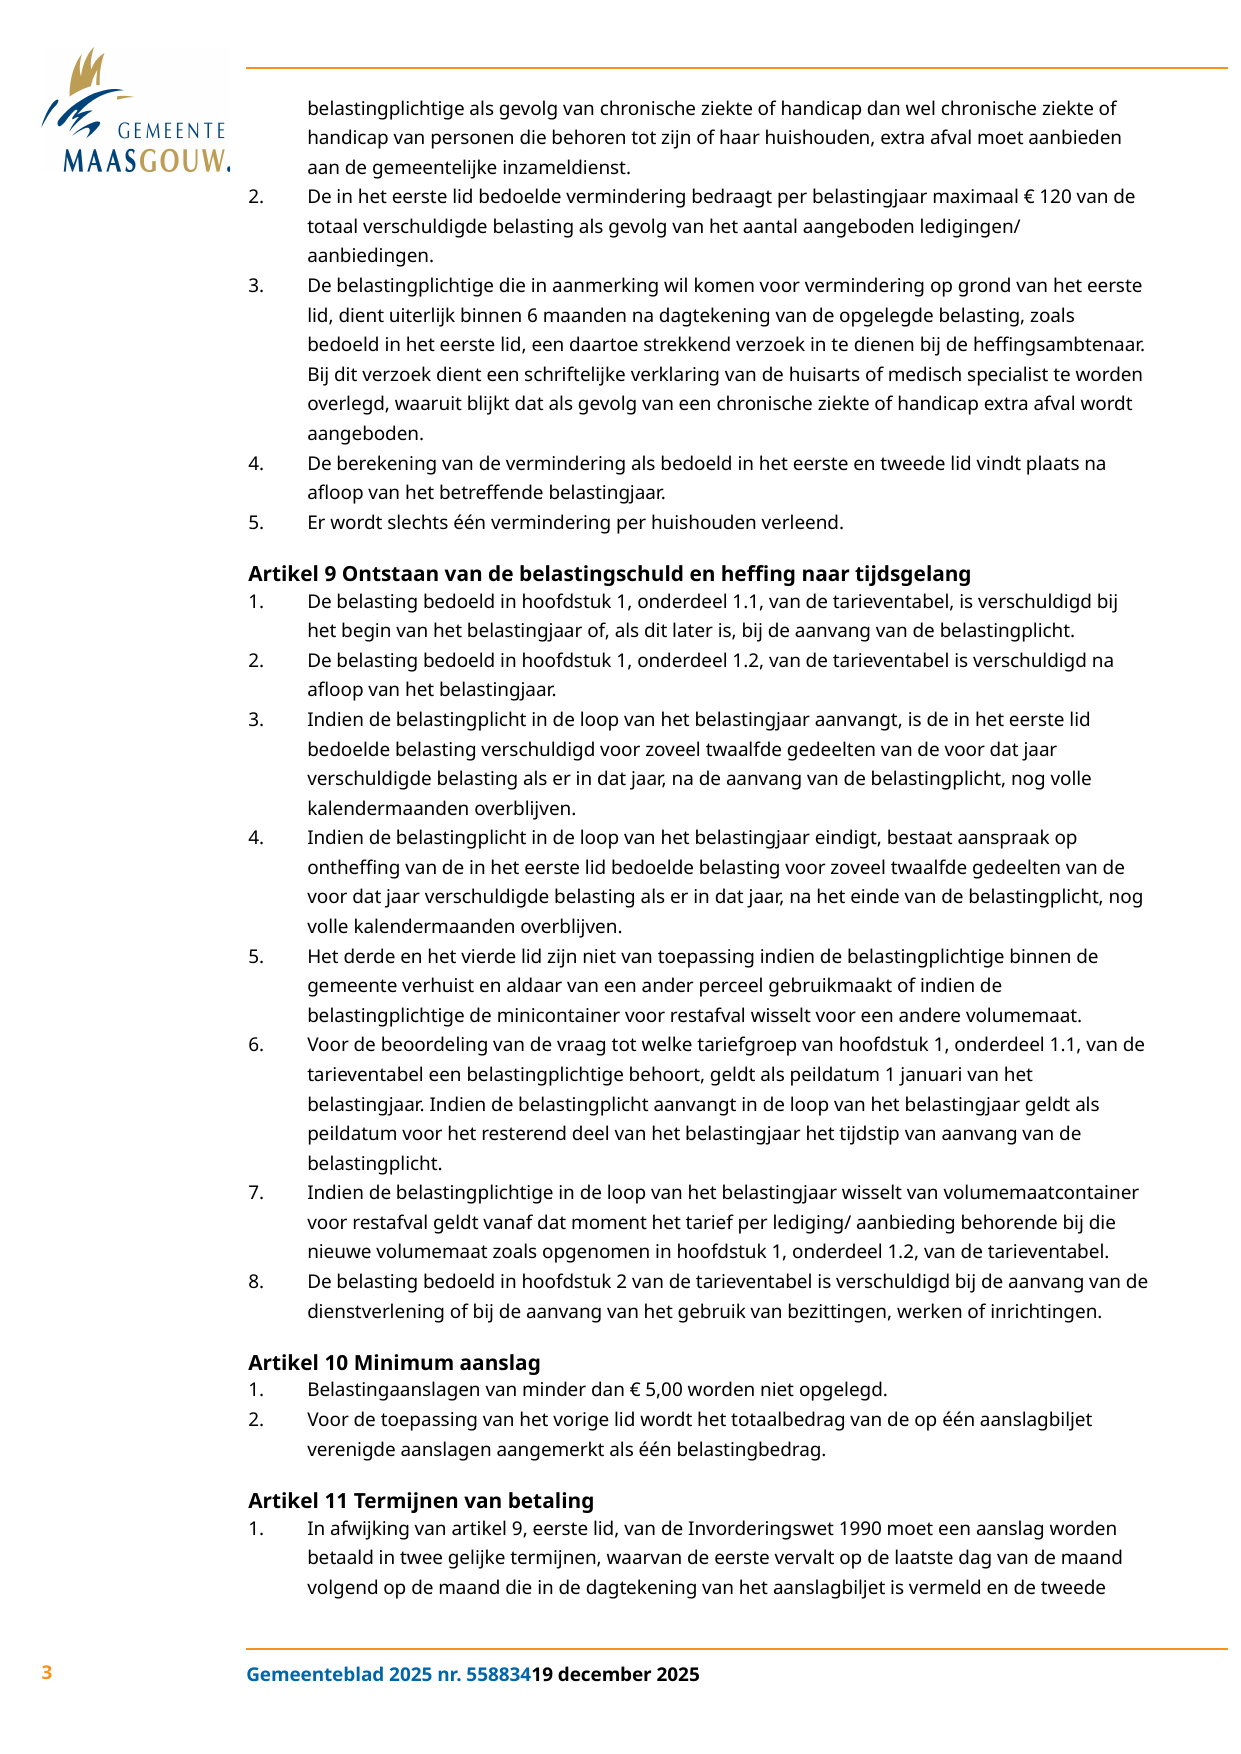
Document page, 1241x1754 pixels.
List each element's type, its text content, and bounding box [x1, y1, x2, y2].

list Voor de toepassing van het vorige lid wordt het totaalbedrag van de op één aanslagbiljet verenigde aanslagen aangemerkt als één belastingbedrag. [248, 1406, 1152, 1462]
list In afwijking van artikel 9, eerste lid, van de Invorderingswet 1990 moet een aanslag worden betaald in twee gelijke termijnen, waarvan de eerste vervalt op de laatste dag van de maand volgend op de maand die in de dagtekening van het aanslagbiljet is vermeld en de tweede [248, 1515, 1152, 1599]
list belastingplichtige als gevolg van chronische ziekte of handicap dan wel chronische ziekte of handicap van personen die behoren tot zijn of haar huishouden, extra afval moet aanbieden aan de gemeentelijke inzameldienst. [248, 95, 1152, 180]
text Artikel 11 Termijnen van betaling [248, 1486, 1152, 1515]
list De belasting bedoeld in hoofdstuk 1, onderdeel 1.1, van de tarieventabel, is verschuldigd bij het begin van het belastingjaar of, als dit later is, bij de aanvang van de belastingplicht. [248, 588, 1152, 643]
list De belasting bedoeld in hoofdstuk 1, onderdeel 1.2, van de tarieventabel is verschuldigd na afloop van het belastingjaar. [248, 647, 1152, 702]
text Artikel 9 Ontstaan van de belastingschuld en heffing naar tijdsgelang [248, 559, 1152, 588]
list Het derde en het vierde lid zijn niet van toepassing indien de belastingplichtige binnen de gemeente verhuist en aldaar van een ander perceel gebruikmaakt of indien de belastingplichtige de minicontainer voor restafval wisselt voor een andere volumemaat. [248, 943, 1152, 1028]
list Er wordt slechts één vermindering per huishouden verleend. [248, 509, 1152, 535]
list Belastingaanslagen van minder dan € 5,00 worden niet opgelegd. [248, 1377, 1152, 1402]
list De belastingplichtige die in aanmerking wil komen voor vermindering op grond van het eerste lid, dient uiterlijk binnen 6 maanden na dagtekening van de opgelegde belasting, zoals bedoeld in het eerste lid, een daartoe strekkend verzoek in te dienen bij de heffingsambtenaar. Bij dit verzoek dient een schriftelijke verklaring van de huisarts of medisch specialist te worden overlegd, waaruit blijkt dat als gevolg van een chronische ziekte of handicap extra afval wordt aangeboden. [248, 272, 1152, 446]
list Indien de belastingplicht in de loop van het belastingjaar eindigt, bestaat aanspraak op ontheffing van de in het eerste lid bedoelde belasting voor zoveel twaalfde gedeelten van de voor dat jaar verschuldigde belasting als er in dat jaar, na het einde van de belastingplicht, nog volle kalendermaanden overblijven. [248, 824, 1152, 939]
list Indien de belastingplichtige in de loop van het belastingjaar wisselt van volumemaatcontainer voor restafval geldt vanaf dat moment het tarief per lediging/ aanbieding behorende bij die nieuwe volumemaat zoals opgenomen in hoofdstuk 1, onderdeel 1.2, van de tarieventabel. [248, 1179, 1152, 1264]
list De in het eerste lid bedoelde vermindering bedraagt per belastingjaar maximaal € 120 van de totaal verschuldigde belasting als gevolg van het aantal aangeboden ledigingen/ aanbiedingen. [248, 183, 1152, 268]
text Artikel 10 Minimum aanslag [248, 1348, 1152, 1377]
list Voor de beoordeling van de vraag tot welke tariefgroep van hoofdstuk 1, onderdeel 1.1, van de tarieventabel een belastingplichtige behoort, geldt als peildatum 1 januari van het belastingjaar. Indien de belastingplicht aanvangt in de loop van het belastingjaar geldt als peildatum voor het resterend deel van het belastingjaar het tijdstip van aanvang van de belastingplicht. [248, 1032, 1152, 1176]
picture [41, 47, 231, 172]
list De belasting bedoeld in hoofdstuk 2 van de tarieventabel is verschuldigd bij de aanvang van de dienstverlening of bij de aanvang van het gebruik van bezittingen, werken of inrichtingen. [248, 1268, 1152, 1323]
list Indien de belastingplicht in de loop van het belastingjaar aanvangt, is de in het eerste lid bedoelde belasting verschuldigd voor zoveel twaalfde gedeelten van de voor dat jaar verschuldigde belasting als er in dat jaar, na de aanvang van de belastingplicht, nog volle kalendermaanden overblijven. [248, 706, 1152, 821]
list De berekening van de vermindering als bedoeld in het eerste en tweede lid vindt plaats na afloop van het betreffende belastingjaar. [248, 450, 1152, 505]
